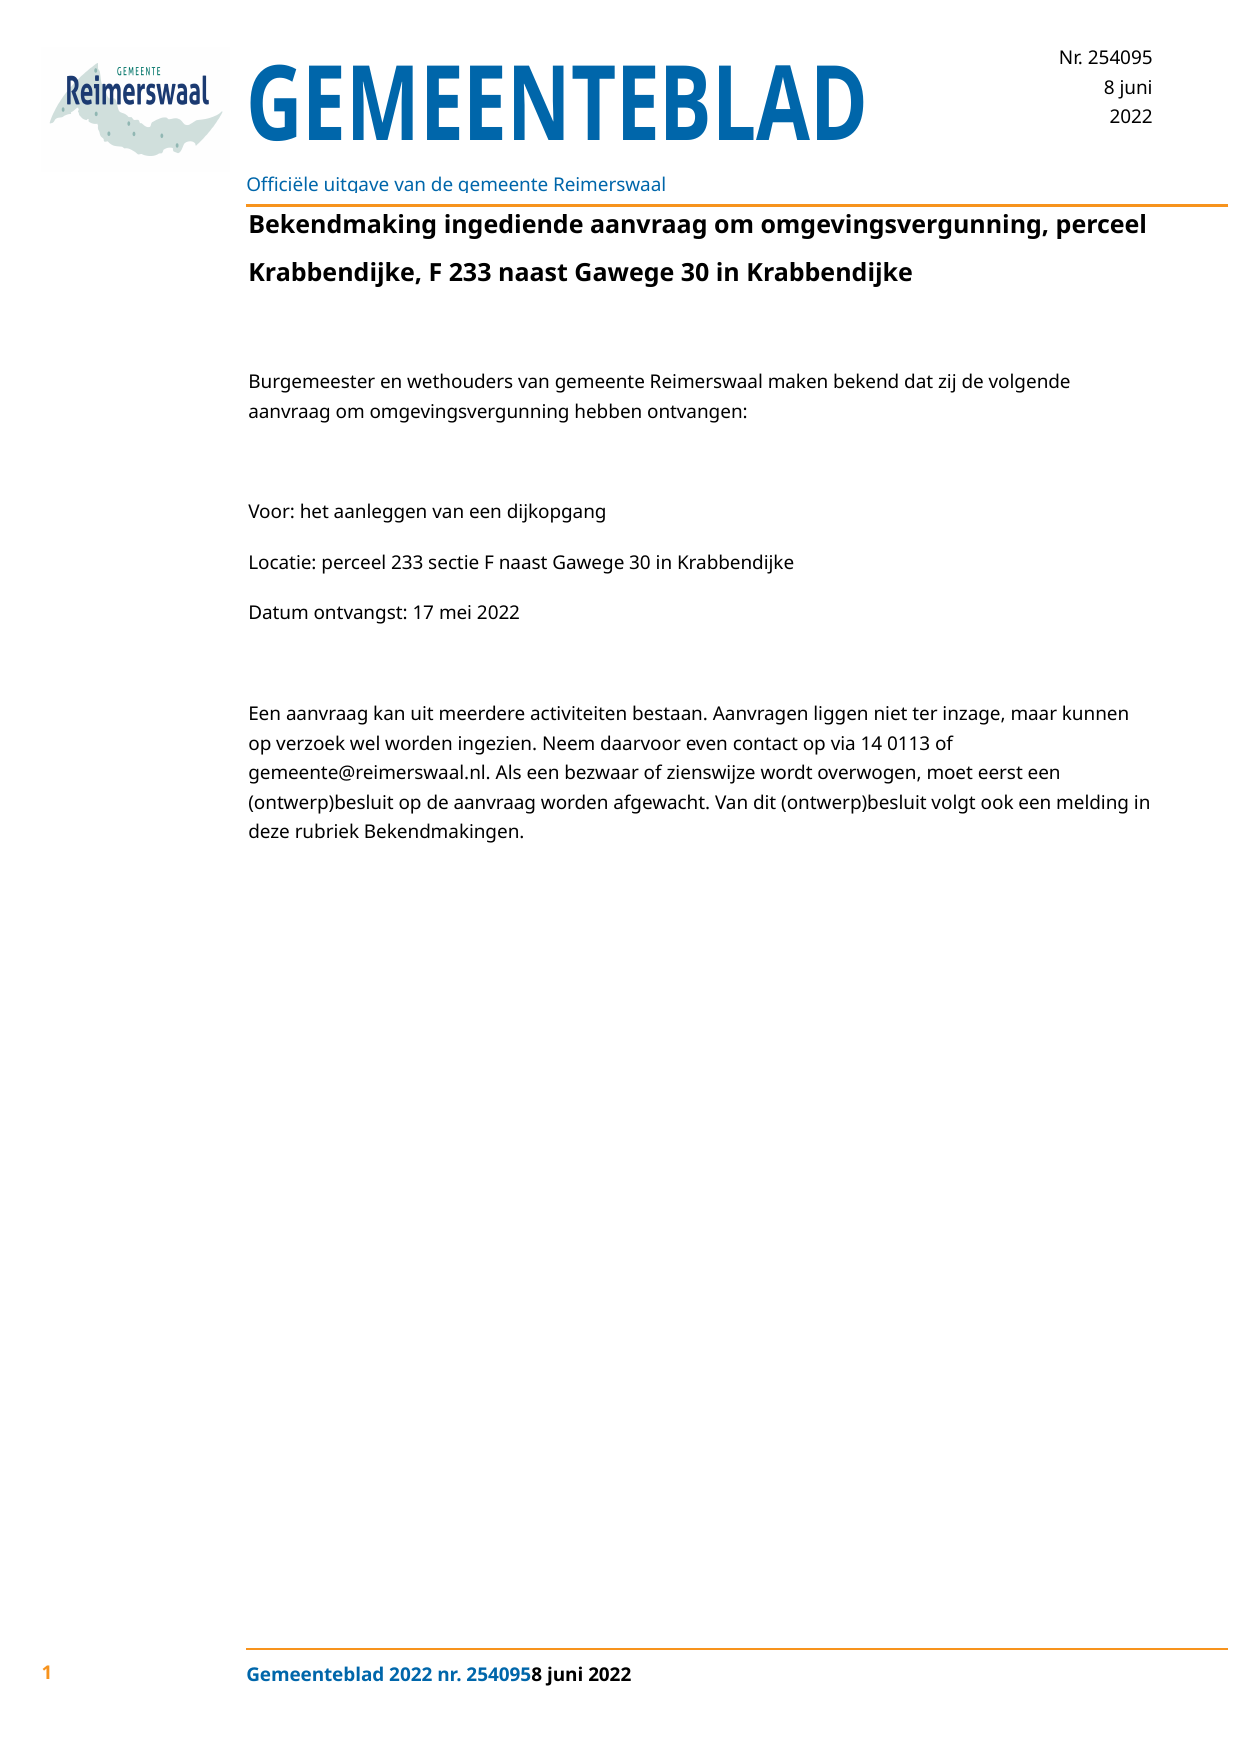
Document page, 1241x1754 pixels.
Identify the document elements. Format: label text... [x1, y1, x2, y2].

text Een aanvraag kan uit meerdere activiteiten bestaan. Aanvragen liggen niet ter inzage, maar kunnen op verzoek wel worden ingezien. Neem daarvoor even contact op via 14 0113 of gemeente@reimerswaal.nl. Als een bezwaar of zienswijze wordt overwogen, moet eerst een (ontwerp)besluit op de aanvraag worden afgewacht. Van dit (ontwerp)besluit volgt ook een melding in deze rubriek Bekendmakingen. [248, 700, 1152, 844]
text Bekendmaking ingediende aanvraag om omgevingsvergunning, perceel Krabbendijke, F 233 naast Gawege 30 in Krabbendijke [248, 207, 1152, 288]
picture [41, 47, 231, 172]
text Voor: het aanleggen van een dijkopgang [248, 499, 1152, 524]
text Datum ontvangst: 17 mei 2022 [248, 599, 1152, 625]
text Locatie: perceel 233 sectie F naast Gawege 30 in Krabbendijke [248, 549, 1152, 575]
text Burgemeester en wethouders van gemeente Reimerswaal maken bekend dat zij de volgende aanvraag om omgevingsvergunning hebben ontvangen: [248, 368, 1152, 424]
